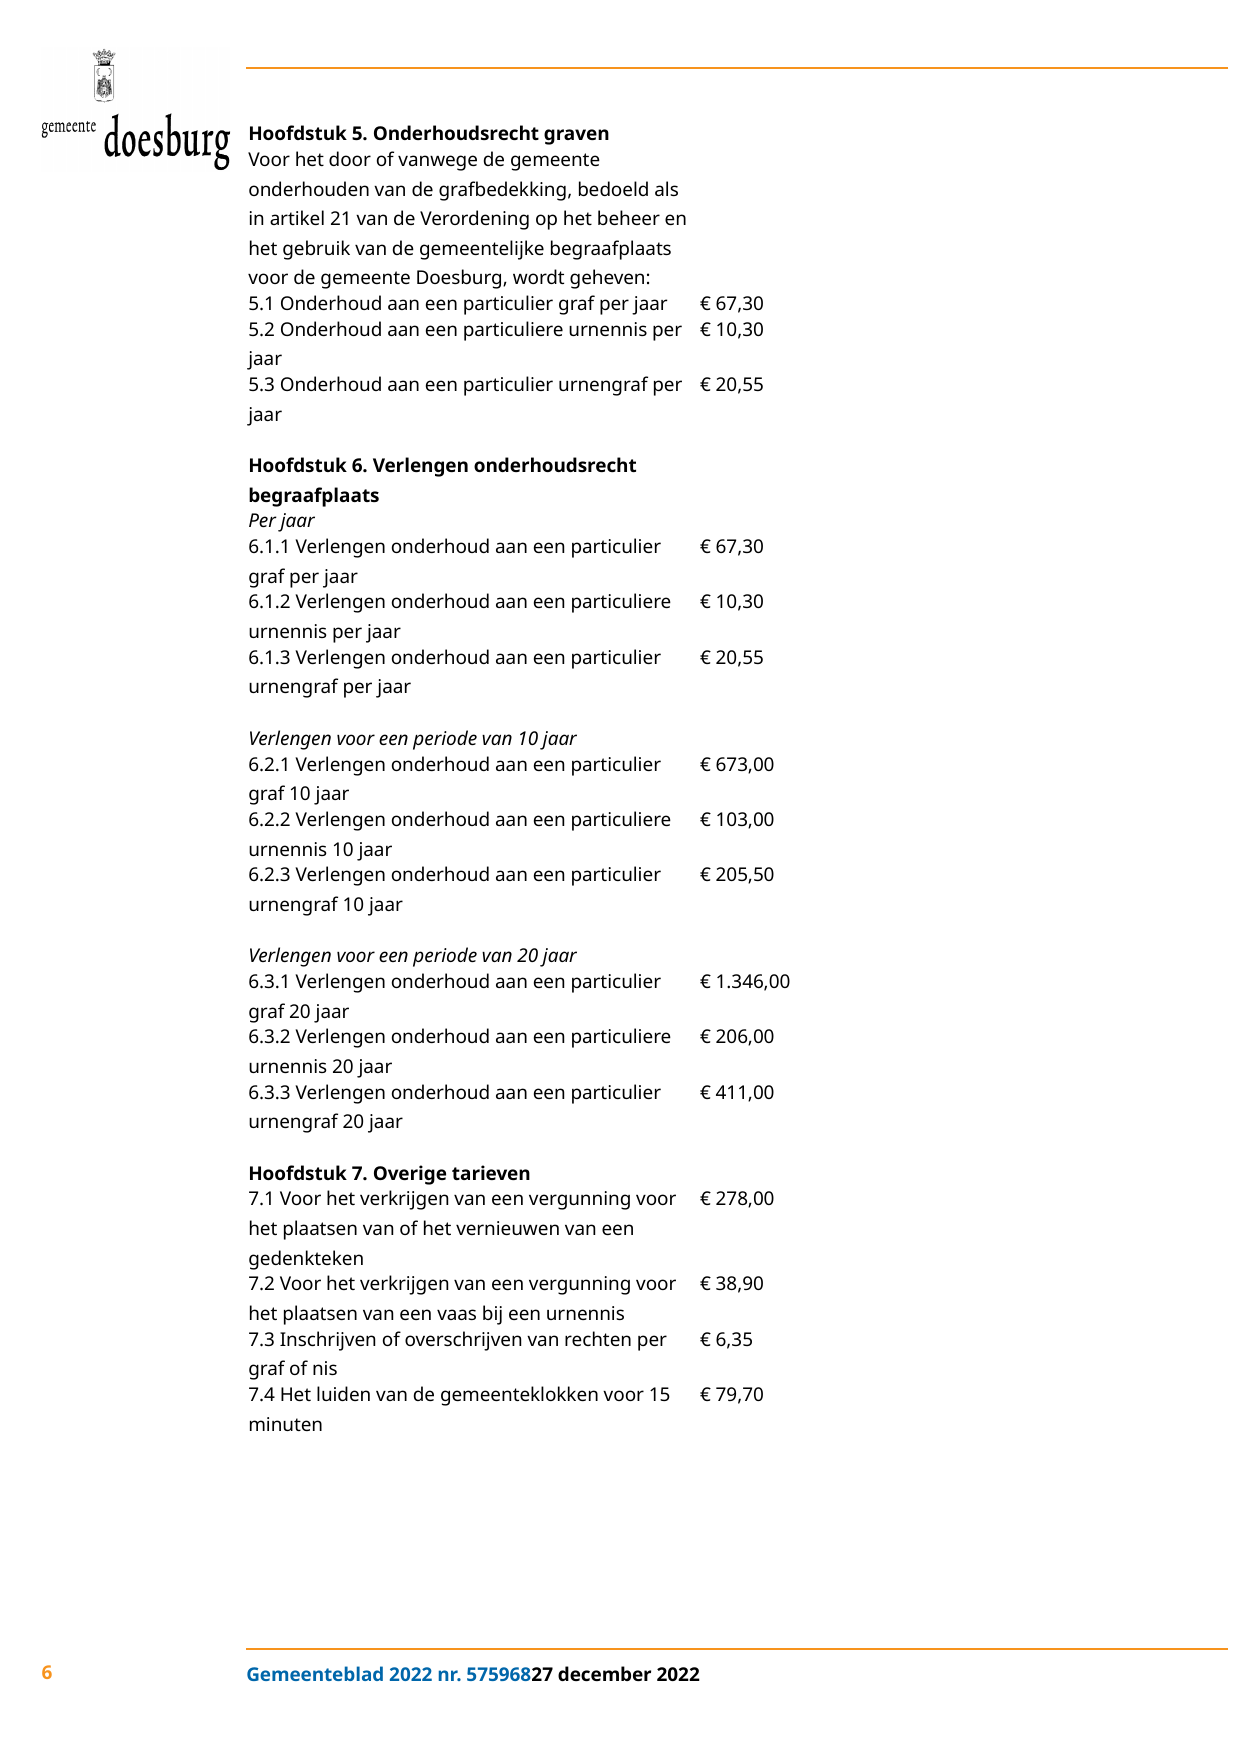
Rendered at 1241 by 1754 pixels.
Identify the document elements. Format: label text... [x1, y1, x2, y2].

table_cell 6.3.2 Verlengen onderhoud aan een particuliere urnennis 20 jaar [248, 1024, 700, 1079]
table_cell 6.2.1 Verlengen onderhoud aan een particulier graf 10 jaar [248, 751, 700, 806]
table_cell [248, 95, 700, 121]
table_cell 6.2.2 Verlengen onderhoud aan een particuliere urnennis 10 jaar [248, 806, 700, 861]
table_cell 6.3.1 Verlengen onderhoud aan een particulier graf 20 jaar [248, 968, 700, 1023]
table_cell 5.2 Onderhoud aan een particuliere urnennis per jaar [248, 316, 700, 371]
table_cell € 673,00 [700, 751, 1152, 806]
table_cell 6.3.3 Verlengen onderhoud aan een particulier urnengraf 20 jaar [248, 1079, 700, 1134]
table_cell € 38,90 [700, 1271, 1152, 1326]
table_cell [700, 943, 1152, 968]
table_cell [700, 427, 1152, 452]
table_cell [248, 1134, 700, 1160]
table_cell Hoofdstuk 6. Verlengen onderhoudsrecht begraafplaats [248, 453, 700, 508]
table_cell 7.1 Voor het verkrijgen van een vergunning voor het plaatsen van of het vernieuwen van een gedenkteken [248, 1186, 700, 1271]
table_cell Hoofdstuk 7. Overige tarieven [248, 1160, 700, 1186]
table_cell [700, 699, 1152, 725]
table_cell Hoofdstuk 5. Onderhoudsrecht graven [248, 121, 700, 146]
table_cell € 205,50 [700, 861, 1152, 917]
table_cell [248, 917, 700, 942]
table_cell [700, 121, 1152, 146]
table_cell [700, 917, 1152, 942]
table_cell 6.2.3 Verlengen onderhoud aan een particulier urnengraf 10 jaar [248, 861, 700, 917]
table_cell € 20,55 [700, 644, 1152, 699]
table_cell [700, 1160, 1152, 1186]
table_cell 6.1.2 Verlengen onderhoud aan een particuliere urnennis per jaar [248, 589, 700, 644]
table_cell € 278,00 [700, 1186, 1152, 1271]
table_cell [700, 508, 1152, 533]
table_cell [700, 453, 1152, 508]
table_cell [700, 95, 1152, 121]
table_cell Voor het door of vanwege de gemeente onderhouden van de grafbedekking, bedoeld als in artikel 21 van de Verordening op het beheer en het gebruik van de gemeentelijke begraafplaats voor de gemeente Doesburg, wordt geheven: [248, 146, 700, 290]
table_cell [700, 725, 1152, 751]
table_cell Verlengen voor een periode van 10 jaar [248, 725, 700, 751]
table_cell € 206,00 [700, 1024, 1152, 1079]
table_cell € 20,55 [700, 371, 1152, 427]
table_cell € 411,00 [700, 1079, 1152, 1134]
table_cell € 67,30 [700, 290, 1152, 316]
table_cell [700, 1134, 1152, 1160]
table_cell 7.4 Het luiden van de gemeenteklokken voor 15 minuten [248, 1381, 700, 1436]
table_cell 5.3 Onderhoud aan een particulier urnengraf per jaar [248, 371, 700, 427]
table_cell [700, 146, 1152, 290]
table_cell 6.1.3 Verlengen onderhoud aan een particulier urnengraf per jaar [248, 644, 700, 699]
picture [41, 47, 231, 172]
table_cell 7.2 Voor het verkrijgen van een vergunning voor het plaatsen van een vaas bij een urnennis [248, 1271, 700, 1326]
table_cell € 10,30 [700, 589, 1152, 644]
table_cell € 103,00 [700, 806, 1152, 861]
table_cell 6.1.1 Verlengen onderhoud aan een particulier graf per jaar [248, 534, 700, 589]
table_cell Per jaar [248, 508, 700, 533]
table_cell € 10,30 [700, 316, 1152, 371]
table_cell 5.1 Onderhoud aan een particulier graf per jaar [248, 290, 700, 316]
table_cell € 67,30 [700, 534, 1152, 589]
table_cell € 6,35 [700, 1326, 1152, 1381]
table_cell 7.3 Inschrijven of overschrijven van rechten per graf of nis [248, 1326, 700, 1381]
table_cell € 79,70 [700, 1381, 1152, 1436]
table_cell [248, 699, 700, 725]
table_cell [248, 427, 700, 452]
table_cell € 1.346,00 [700, 968, 1152, 1023]
table_cell Verlengen voor een periode van 20 jaar [248, 943, 700, 968]
